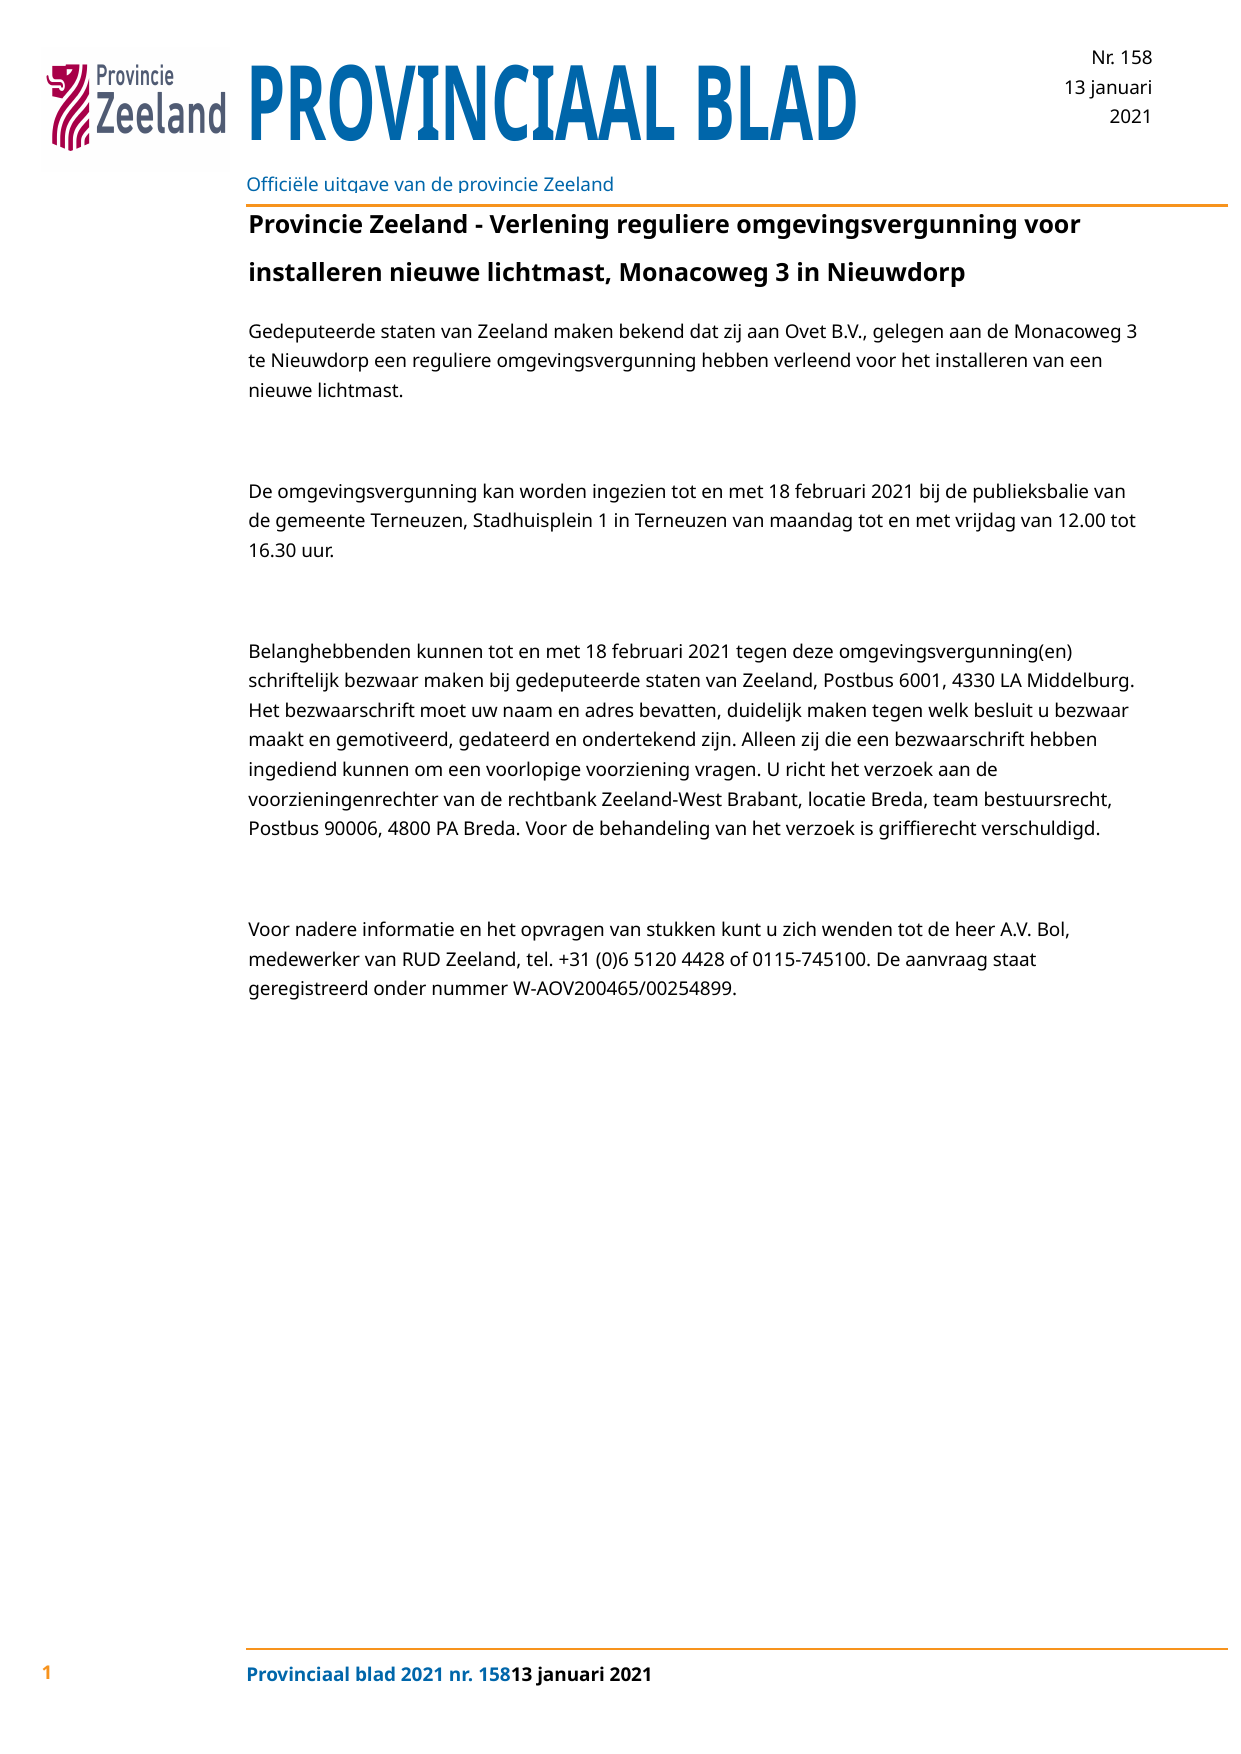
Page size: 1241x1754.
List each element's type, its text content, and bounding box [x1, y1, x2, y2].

text Gedeputeerde staten van Zeeland maken bekend dat zij aan Ovet B.V., gelegen aan de Monacoweg 3 te Nieuwdorp een reguliere omgevingsvergunning hebben verleend voor het installeren van een nieuwe lichtmast. [248, 318, 1152, 403]
picture [41, 47, 231, 172]
text Voor nadere informatie en het opvragen van stukken kunt u zich wenden tot de heer A.V. Bol, medewerker van RUD Zeeland, tel. +31 (0)6 5120 4428 of 0115-745100. De aanvraag staat geregistreerd onder nummer W-AOV200465/00254899. [248, 916, 1152, 1001]
text Belanghebbenden kunnen tot en met 18 februari 2021 tegen deze omgevingsvergunning(en) schriftelijk bezwaar maken bij gedeputeerde staten van Zeeland, Postbus 6001, 4330 LA Middelburg. Het bezwaarschrift moet uw naam en adres bevatten, duidelijk maken tegen welk besluit u bezwaar maakt en gemotiveerd, gedateerd en ondertekend zijn. Alleen zij die een bezwaarschrift hebben ingediend kunnen om een voorlopige voorziening vragen. U richt het verzoek aan de voorzieningenrechter van de rechtbank Zeeland-West Brabant, locatie Breda, team bestuursrecht, Postbus 90006, 4800 PA Breda. Voor de behandeling van het verzoek is griffierecht verschuldigd. [248, 638, 1152, 841]
text Provincie Zeeland - Verlening reguliere omgevingsvergunning voor installeren nieuwe lichtmast, Monacoweg 3 in Nieuwdorp [248, 207, 1152, 288]
text De omgevingsvergunning kan worden ingezien tot en met 18 februari 2021 bij de publieksbalie van de gemeente Terneuzen, Stadhuisplein 1 in Terneuzen van maandag tot en met vrijdag van 12.00 tot 16.30 uur. [248, 478, 1152, 563]
